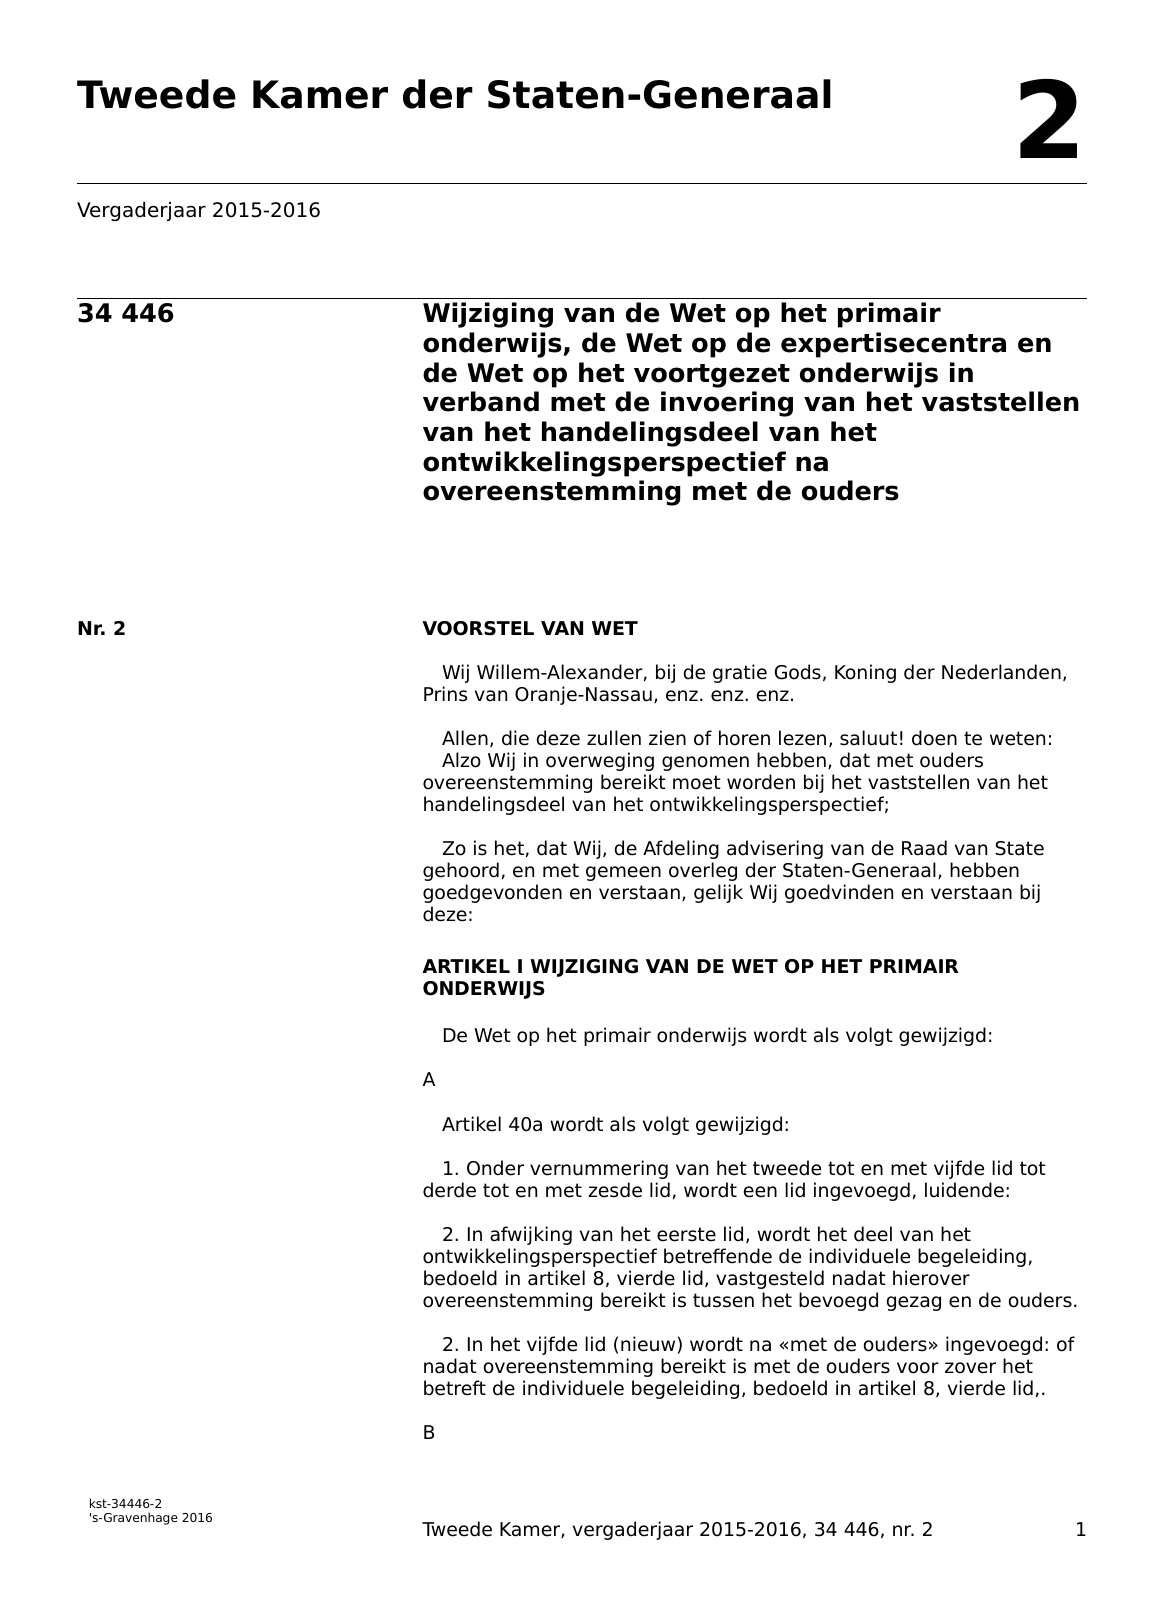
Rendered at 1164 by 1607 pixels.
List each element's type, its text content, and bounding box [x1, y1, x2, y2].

text Alzo Wij in overweging genomen hebben, dat met ouders overeenstemming bereikt moet worden bij het vaststellen van het handelingsdeel van het ontwikkelingsperspectief; [422, 750, 1087, 816]
text Wij Willem-Alexander, bij de gratie Gods, Koning der Nederlanden, Prins van Oranje-Nassau, enz. enz. enz. [422, 662, 1087, 706]
text Artikel 40a wordt als volgt gewijzigd: [422, 1113, 1087, 1135]
text B [422, 1422, 1087, 1444]
text 2. In afwijking van het eerste lid, wordt het deel van het ontwikkelingsperspectief betreffende de individuele begeleiding, bedoeld in artikel 8, vierde lid, vastgesteld nadat hierover overeenstemming bereikt is tussen het bevoegd gezag en de ouders. [422, 1224, 1087, 1312]
table_cell Vergaderjaar 2015-2016 [77, 184, 1087, 298]
table_header Tweede Kamer der Staten-Generaal [77, 59, 886, 183]
subtitle 34 446 Wijziging van de Wet op het primair onderwijs, de Wet op de expertisecentra en de Wet op het voortgezet onderwijs in verband met de invoering van het vaststellen van het handelingsdeel van het ontwikkelingsperspectief na overeenstemming met de ouders [77, 299, 1087, 507]
text A [422, 1069, 1087, 1091]
subtitle ARTIKEL I WIJZIGING VAN DE WET OP HET PRIMAIR ONDERWIJS [422, 956, 1087, 1000]
table_header 2 [886, 59, 1087, 183]
text Allen, die deze zullen zien of horen lezen, saluut! doen te weten: [422, 728, 1087, 750]
text 1. Onder vernummering van het tweede tot en met vijfde lid tot derde tot en met zesde lid, wordt een lid ingevoegd, luidende: [422, 1158, 1087, 1202]
subtitle Nr. 2 VOORSTEL VAN WET [77, 618, 1087, 640]
text 's-Gravenhage 2016 [88, 1511, 323, 1525]
text De Wet op het primair onderwijs wordt als volgt gewijzigd: [422, 1025, 1087, 1047]
text Zo is het, dat Wij, de Afdeling advisering van de Raad van State gehoord, en met gemeen overleg der Staten-Generaal, hebben goedgevonden en verstaan, gelijk Wij goedvinden en verstaan bij deze: [422, 838, 1087, 926]
text 2. In het vijfde lid (nieuw) wordt na «met de ouders» ingevoegd: of nadat overeenstemming bereikt is met de ouders voor zover het betreft de individuele begeleiding, bedoeld in artikel 8, vierde lid,. [422, 1334, 1087, 1400]
text kst-34446-2 [88, 1497, 323, 1511]
